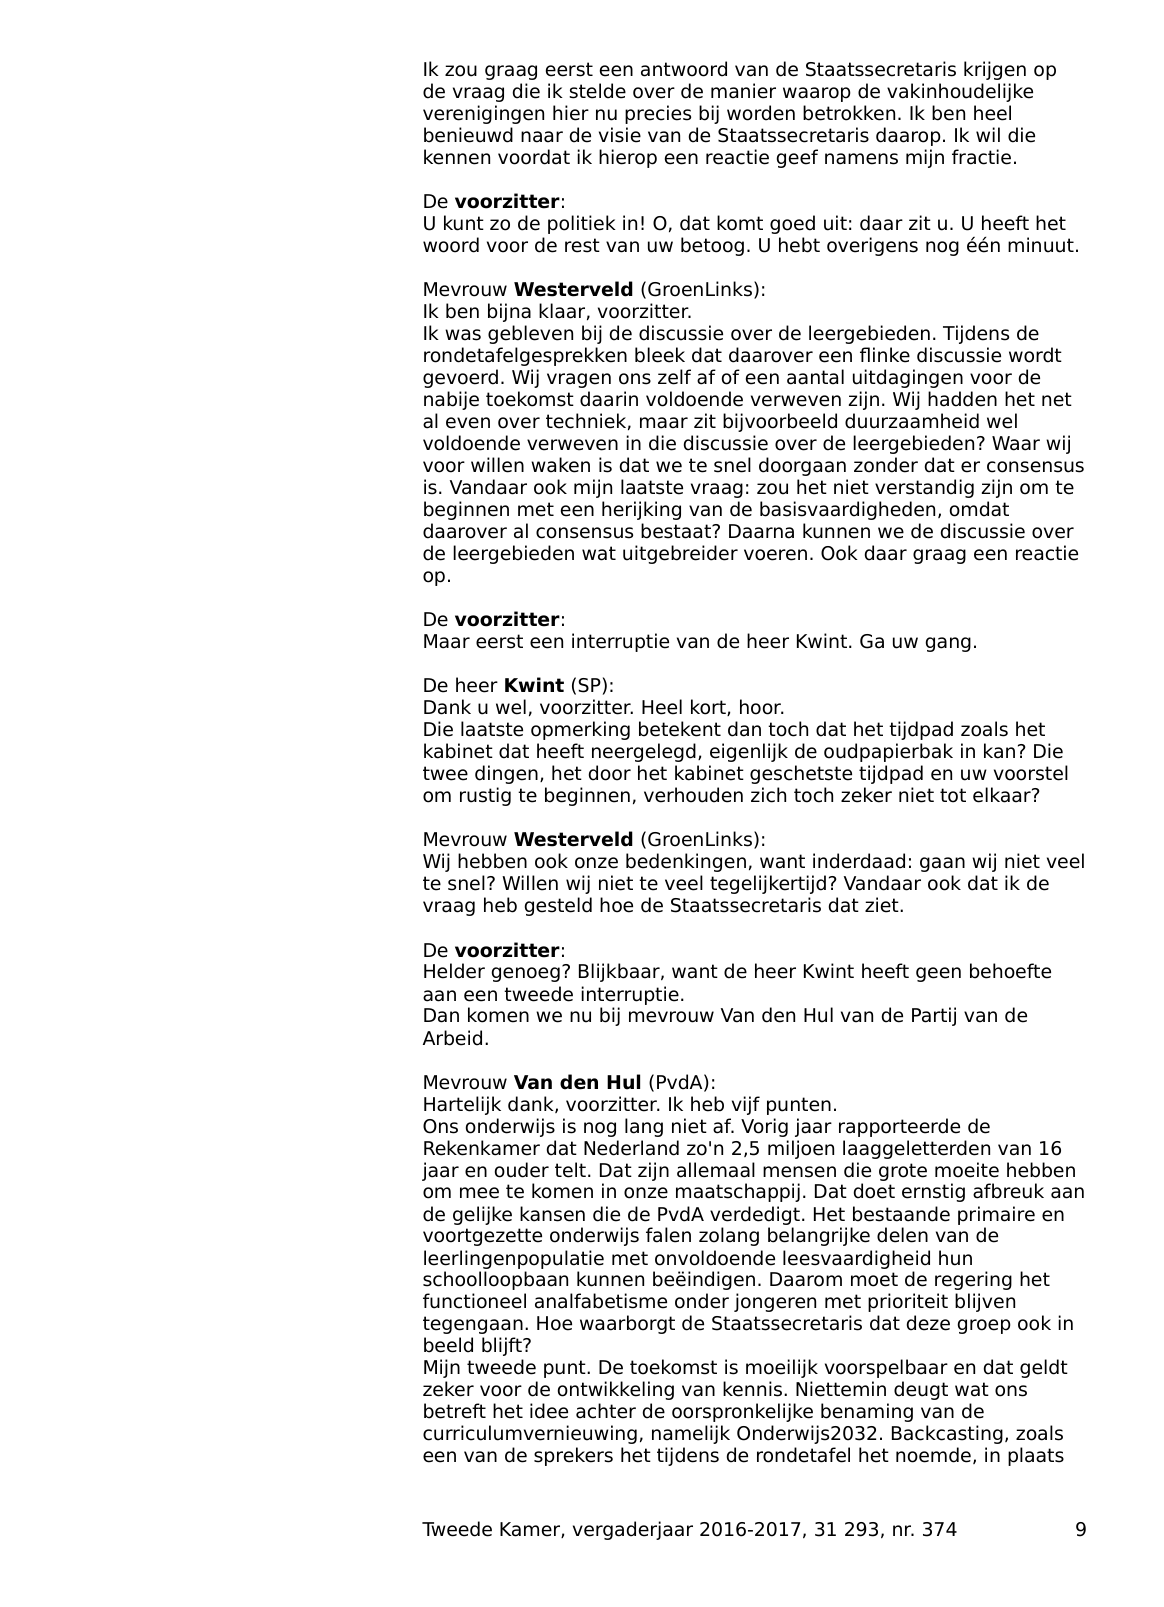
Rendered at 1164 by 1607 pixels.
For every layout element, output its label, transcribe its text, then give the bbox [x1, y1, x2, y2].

text De voorzitter: [422, 609, 1087, 631]
text Maar eerst een interruptie van de heer Kwint. Ga uw gang. [422, 631, 1087, 653]
text Ik ben bijna klaar, voorzitter. [422, 301, 1087, 323]
text U kunt zo de politiek in! O, dat komt goed uit: daar zit u. U heeft het woord voor de rest van uw betoog. U hebt overigens nog één minuut. [422, 213, 1087, 257]
text De voorzitter: [422, 939, 1087, 961]
text Mijn tweede punt. De toekomst is moeilijk voorspelbaar en dat geldt zeker voor de ontwikkeling van kennis. Niettemin deugt wat ons betreft het idee achter de oorspronkelijke benaming van de curriculumvernieuwing, namelijk Onderwijs2032. Backcasting, zoals een van de sprekers het tijdens de rondetafel het noemde, in plaats [422, 1357, 1087, 1467]
text Mevrouw Westerveld (GroenLinks): [422, 829, 1087, 851]
text Die laatste opmerking betekent dan toch dat het tijdpad zoals het kabinet dat heeft neergelegd, eigenlijk de oudpapierbak in kan? Die twee dingen, het door het kabinet geschetste tijdpad en uw voorstel om rustig te beginnen, verhouden zich toch zeker niet tot elkaar? [422, 719, 1087, 807]
text De heer Kwint (SP): [422, 675, 1087, 697]
text Ik was gebleven bij de discussie over de leergebieden. Tijdens de rondetafelgesprekken bleek dat daarover een flinke discussie wordt gevoerd. Wij vragen ons zelf af of een aantal uitdagingen voor de nabije toekomst daarin voldoende verweven zijn. Wij hadden het net al even over techniek, maar zit bijvoorbeeld duurzaamheid wel voldoende verweven in die discussie over de leergebieden? Waar wij voor willen waken is dat we te snel doorgaan zonder dat er consensus is. Vandaar ook mijn laatste vraag: zou het niet verstandig zijn om te beginnen met een herijking van de basisvaardigheden, omdat daarover al consensus bestaat? Daarna kunnen we de discussie over de leergebieden wat uitgebreider voeren. Ook daar graag een reactie op. [422, 323, 1087, 587]
text Hartelijk dank, voorzitter. Ik heb vijf punten. [422, 1093, 1087, 1116]
text Helder genoeg? Blijkbaar, want de heer Kwint heeft geen behoefte aan een tweede interruptie. [422, 961, 1087, 1005]
text Dan komen we nu bij mevrouw Van den Hul van de Partij van de Arbeid. [422, 1005, 1087, 1049]
text Dank u wel, voorzitter. Heel kort, hoor. [422, 697, 1087, 719]
text Wij hebben ook onze bedenkingen, want inderdaad: gaan wij niet veel te snel? Willen wij niet te veel tegelijkertijd? Vandaar ook dat ik de vraag heb gesteld hoe de Staatssecretaris dat ziet. [422, 851, 1087, 917]
text De voorzitter: [422, 191, 1087, 213]
text Ons onderwijs is nog lang niet af. Vorig jaar rapporteerde de Rekenkamer dat Nederland zo'n 2,5 miljoen laaggeletterden van 16 jaar en ouder telt. Dat zijn allemaal mensen die grote moeite hebben om mee te komen in onze maatschappij. Dat doet ernstig afbreuk aan de gelijke kansen die de PvdA verdedigt. Het bestaande primaire en voortgezette onderwijs falen zolang belangrijke delen van de leerlingenpopulatie met onvoldoende leesvaardigheid hun schoolloopbaan kunnen beëindigen. Daarom moet de regering het functioneel analfabetisme onder jongeren met prioriteit blijven tegengaan. Hoe waarborgt de Staatssecretaris dat deze groep ook in beeld blijft? [422, 1116, 1087, 1357]
text Mevrouw Van den Hul (PvdA): [422, 1072, 1087, 1093]
text Ik zou graag eerst een antwoord van de Staatssecretaris krijgen op de vraag die ik stelde over de manier waarop de vakinhoudelijke verenigingen hier nu precies bij worden betrokken. Ik ben heel benieuwd naar de visie van de Staatssecretaris daarop. Ik wil die kennen voordat ik hierop een reactie geef namens mijn fractie. [422, 59, 1087, 169]
text Mevrouw Westerveld (GroenLinks): [422, 279, 1087, 301]
